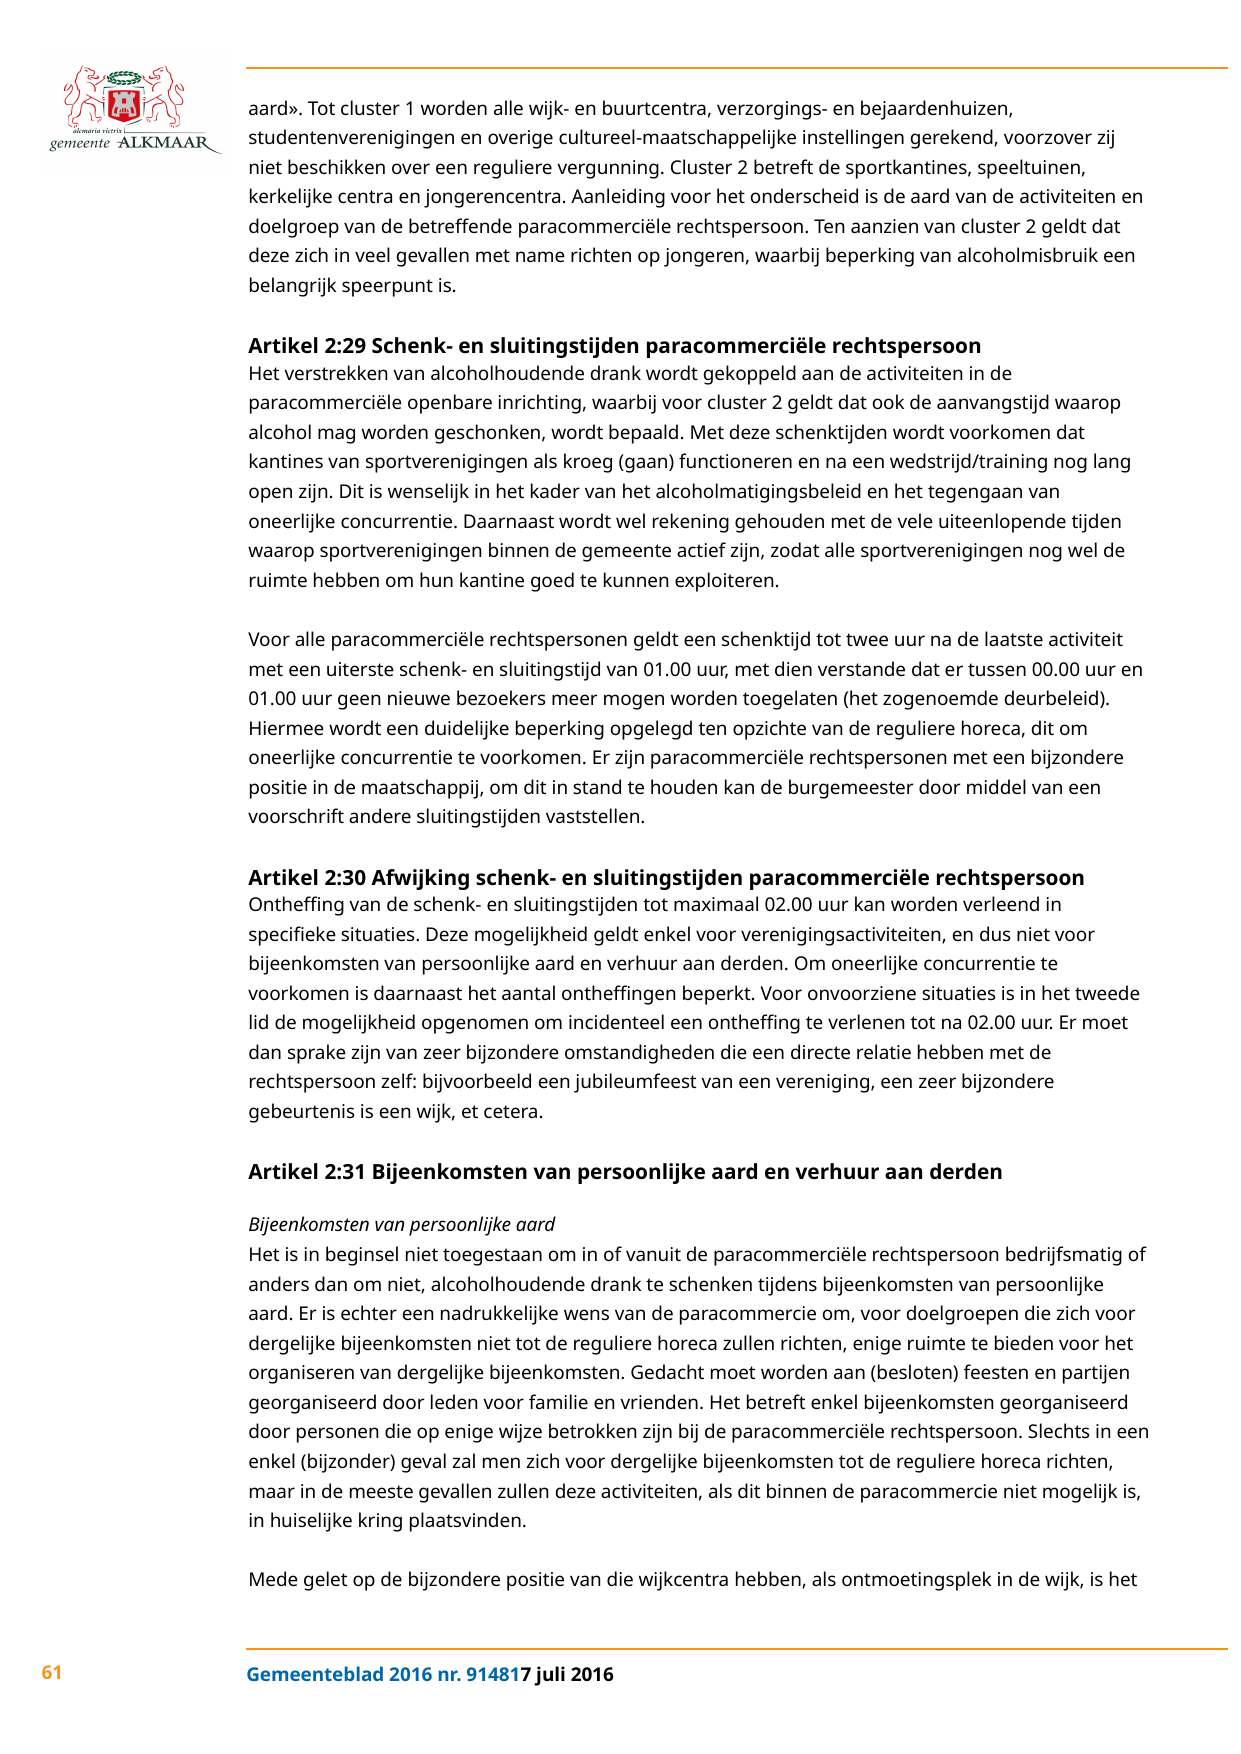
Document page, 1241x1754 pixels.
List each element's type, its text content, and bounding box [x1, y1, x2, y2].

text Voor alle paracommerciële rechtspersonen geldt een schenktijd tot twee uur na de laatste activiteit met een uiterste schenk- en sluitingstijd van 01.00 uur, met dien verstande dat er tussen 00.00 uur en 01.00 uur geen nieuwe bezoekers meer mogen worden toegelaten (het zogenoemde deurbeleid). Hiermee wordt een duidelijke beperking opgelegd ten opzichte van de reguliere horeca, dit om oneerlijke concurrentie te voorkomen. Er zijn paracommerciële rechtspersonen met een bijzondere positie in de maatschappij, om dit in stand te houden kan de burgemeester door middel van een voorschrift andere sluitingstijden vaststellen. [248, 626, 1152, 829]
text Artikel 2:29 Schenk- en sluitingstijden paracommerciële rechtspersoon [248, 331, 1152, 360]
text Het is in beginsel niet toegestaan om in of vanuit de paracommerciële rechtspersoon bedrijfsmatig of anders dan om niet, alcoholhoudende drank te schenken tijdens bijeenkomsten van persoonlijke aard. Er is echter een nadrukkelijke wens van de paracommercie om, voor doelgroepen die zich voor dergelijke bijeenkomsten niet tot de reguliere horeca zullen richten, enige ruimte te bieden voor het organiseren van dergelijke bijeenkomsten. Gedacht moet worden aan (besloten) feesten en partijen georganiseerd door leden voor familie en vrienden. Het betreft enkel bijeenkomsten georganiseerd door personen die op enige wijze betrokken zijn bij de paracommerciële rechtspersoon. Slechts in een enkel (bijzonder) geval zal men zich voor dergelijke bijeenkomsten tot de reguliere horeca richten, maar in de meeste gevallen zullen deze activiteiten, als dit binnen de paracommercie niet mogelijk is, in huiselijke kring plaatsvinden. [248, 1241, 1152, 1533]
picture [41, 47, 231, 172]
text Ontheffing van de schenk- en sluitingstijden tot maximaal 02.00 uur kan worden verleend in specifieke situaties. Deze mogelijkheid geldt enkel voor verenigingsactiviteiten, en dus niet voor bijeenkomsten van persoonlijke aard en verhuur aan derden. Om oneerlijke concurrentie te voorkomen is daarnaast het aantal ontheffingen beperkt. Voor onvoorziene situaties is in het tweede lid de mogelijkheid opgenomen om incidenteel een ontheffing te verlenen tot na 02.00 uur. Er moet dan sprake zijn van zeer bijzondere omstandigheden die een directe relatie hebben met de rechtspersoon zelf: bijvoorbeeld een jubileumfeest van een vereniging, een zeer bijzondere gebeurtenis is een wijk, et cetera. [248, 891, 1152, 1124]
text aard». Tot cluster 1 worden alle wijk- en buurtcentra, verzorgings- en bejaardenhuizen, studentenverenigingen en overige cultureel-maatschappelijke instellingen gerekend, voorzover zij niet beschikken over een reguliere vergunning. Cluster 2 betreft de sportkantines, speeltuinen, kerkelijke centra en jongerencentra. Aanleiding voor het onderscheid is de aard van de activiteiten en doelgroep van de betreffende paracommerciële rechtspersoon. Ten aanzien van cluster 2 geldt dat deze zich in veel gevallen met name richten op jongeren, waarbij beperking van alcoholmisbruik een belangrijk speerpunt is. [248, 95, 1152, 298]
text Artikel 2:31 Bijeenkomsten van persoonlijke aard en verhuur aan derden [248, 1157, 1152, 1186]
text Artikel 2:30 Afwijking schenk- en sluitingstijden paracommerciële rechtspersoon [248, 863, 1152, 891]
text Het verstrekken van alcoholhoudende drank wordt gekoppeld aan de activiteiten in de paracommerciële openbare inrichting, waarbij voor cluster 2 geldt dat ook de aanvangstijd waarop alcohol mag worden geschonken, wordt bepaald. Met deze schenktijden wordt voorkomen dat kantines van sportverenigingen als kroeg (gaan) functioneren en na een wedstrijd/training nog lang open zijn. Dit is wenselijk in het kader van het alcoholmatigingsbeleid en het tegengaan van oneerlijke concurrentie. Daarnaast wordt wel rekening gehouden met de vele uiteenlopende tijden waarop sportverenigingen binnen de gemeente actief zijn, zodat alle sportverenigingen nog wel de ruimte hebben om hun kantine goed te kunnen exploiteren. [248, 360, 1152, 593]
text Bijeenkomsten van persoonlijke aard [248, 1212, 1152, 1237]
text Mede gelet op de bijzondere positie van die wijkcentra hebben, als ontmoetingsplek in de wijk, is het [248, 1567, 1152, 1592]
